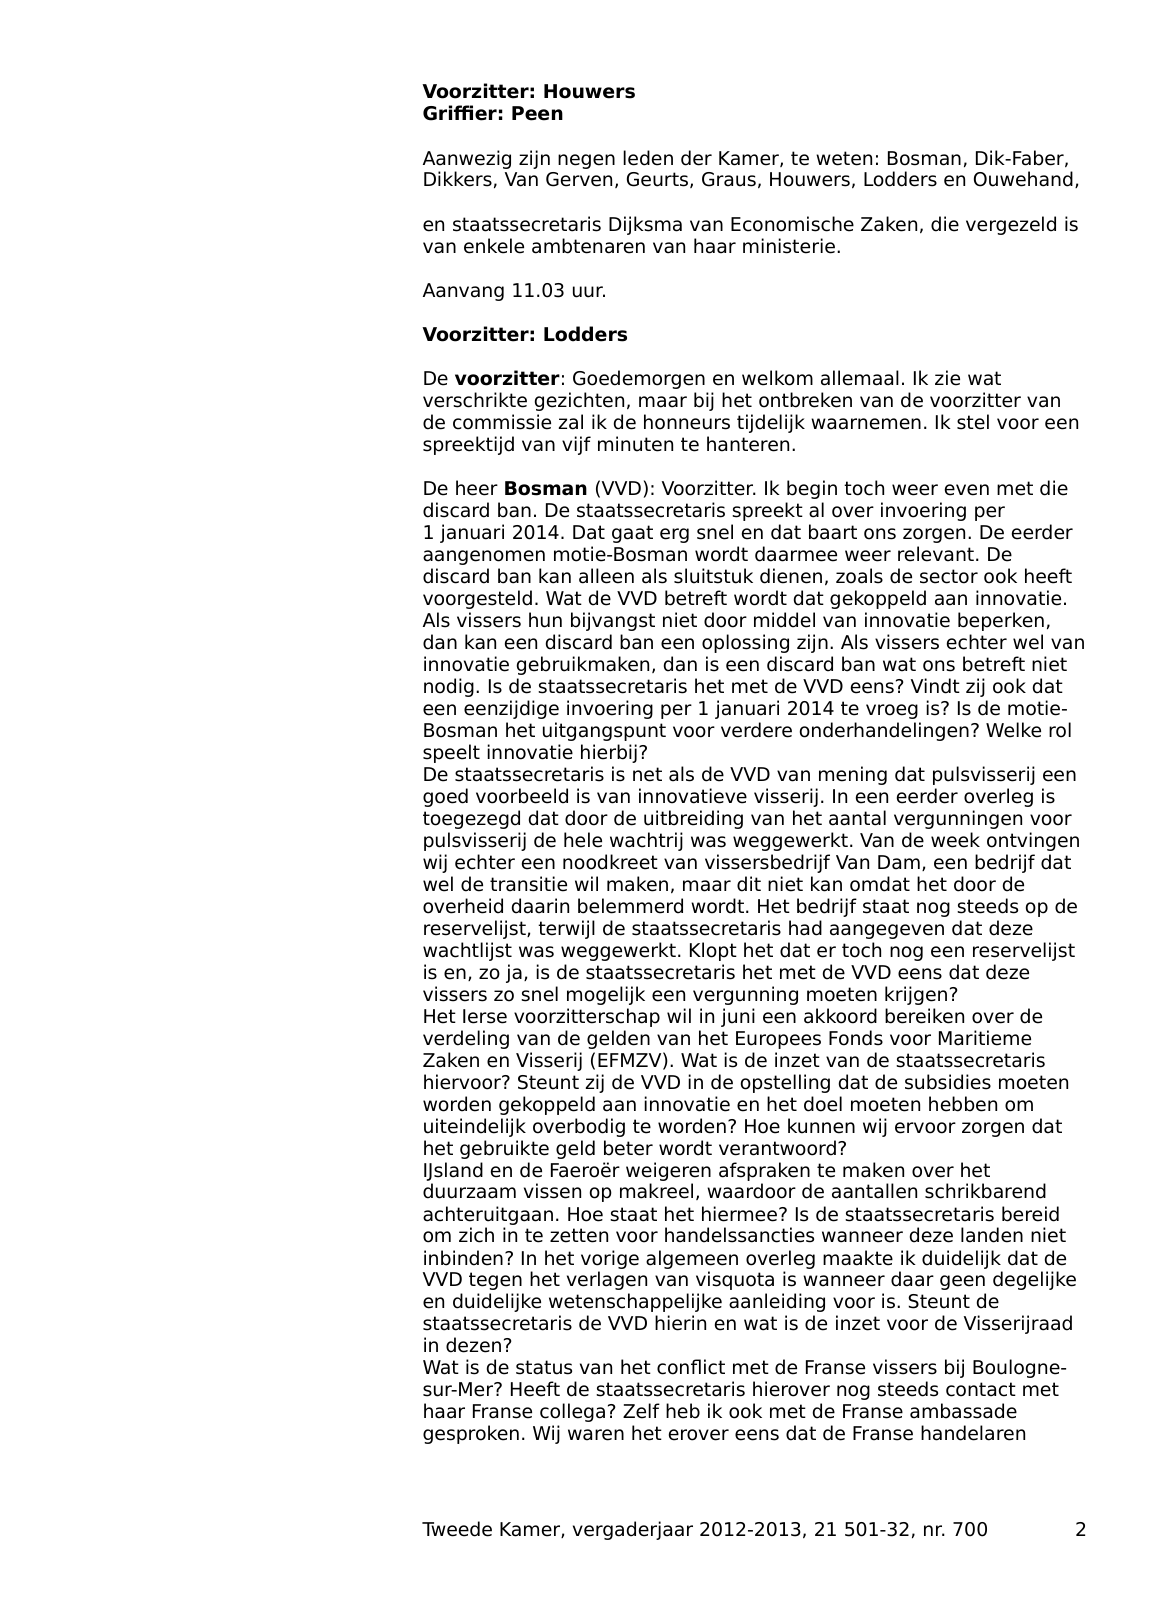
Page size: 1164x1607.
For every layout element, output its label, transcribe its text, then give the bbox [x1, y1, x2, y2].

text Aanwezig zijn negen leden der Kamer, te weten: Bosman, Dik-Faber, Dikkers, Van Gerven, Geurts, Graus, Houwers, Lodders en Ouwehand, [422, 147, 1087, 191]
text en staatssecretaris Dijksma van Economische Zaken, die vergezeld is van enkele ambtenaren van haar ministerie. [422, 213, 1087, 257]
text Aanvang 11.03 uur. [422, 280, 1087, 302]
text Voorzitter: Houwers [422, 81, 1087, 103]
text De heer Bosman (VVD): Voorzitter. Ik begin toch weer even met die discard ban. De staatssecretaris spreekt al over invoering per 1 januari 2014. Dat gaat erg snel en dat baart ons zorgen. De eerder aangenomen motie-Bosman wordt daarmee weer relevant. De discard ban kan alleen als sluitstuk dienen, zoals de sector ook heeft voorgesteld. Wat de VVD betreft wordt dat gekoppeld aan innovatie. Als vissers hun bijvangst niet door middel van innovatie beperken, dan kan een discard ban een oplossing zijn. Als vissers echter wel van innovatie gebruikmaken, dan is een discard ban wat ons betreft niet nodig. Is de staatssecretaris het met de VVD eens? Vindt zij ook dat een eenzijdige invoering per 1 januari 2014 te vroeg is? Is de motie-Bosman het uitgangspunt voor verdere onderhandelingen? Welke rol speelt innovatie hierbij? [422, 478, 1087, 764]
subtitle Voorzitter: Lodders [422, 324, 1087, 346]
text De voorzitter: Goedemorgen en welkom allemaal. Ik zie wat verschrikte gezichten, maar bij het ontbreken van de voorzitter van de commissie zal ik de honneurs tijdelijk waarnemen. Ik stel voor een spreektijd van vijf minuten te hanteren. [422, 368, 1087, 456]
text Het Ierse voorzitterschap wil in juni een akkoord bereiken over de verdeling van de gelden van het Europees Fonds voor Maritieme Zaken en Visserij (EFMZV). Wat is de inzet van de staatssecretaris hiervoor? Steunt zij de VVD in de opstelling dat de subsidies moeten worden gekoppeld aan innovatie en het doel moeten hebben om uiteindelijk overbodig te worden? Hoe kunnen wij ervoor zorgen dat het gebruikte geld beter wordt verantwoord? [422, 1006, 1087, 1159]
text Griffier: Peen [422, 103, 1087, 125]
text IJsland en de Faeroër weigeren afspraken te maken over het duurzaam vissen op makreel, waardoor de aantallen schrikbarend achteruitgaan. Hoe staat het hiermee? Is de staatssecretaris bereid om zich in te zetten voor handelssancties wanneer deze landen niet inbinden? In het vorige algemeen overleg maakte ik duidelijk dat de VVD tegen het verlagen van visquota is wanneer daar geen degelijke en duidelijke wetenschappelijke aanleiding voor is. Steunt de staatssecretaris de VVD hierin en wat is de inzet voor de Visserijraad in dezen? [422, 1159, 1087, 1357]
text De staatssecretaris is net als de VVD van mening dat pulsvisserij een goed voorbeeld is van innovatieve visserij. In een eerder overleg is toegezegd dat door de uitbreiding van het aantal vergunningen voor pulsvisserij de hele wachtrij was weggewerkt. Van de week ontvingen wij echter een noodkreet van vissersbedrijf Van Dam, een bedrijf dat wel de transitie wil maken, maar dit niet kan omdat het door de overheid daarin belemmerd wordt. Het bedrijf staat nog steeds op de reservelijst, terwijl de staatssecretaris had aangegeven dat deze wachtlijst was weggewerkt. Klopt het dat er toch nog een reservelijst is en, zo ja, is de staatssecretaris het met de VVD eens dat deze vissers zo snel mogelijk een vergunning moeten krijgen? [422, 764, 1087, 1006]
text Wat is de status van het conflict met de Franse vissers bij Boulogne-sur-Mer? Heeft de staatssecretaris hierover nog steeds contact met haar Franse collega? Zelf heb ik ook met de Franse ambassade gesproken. Wij waren het erover eens dat de Franse handelaren [422, 1357, 1087, 1445]
